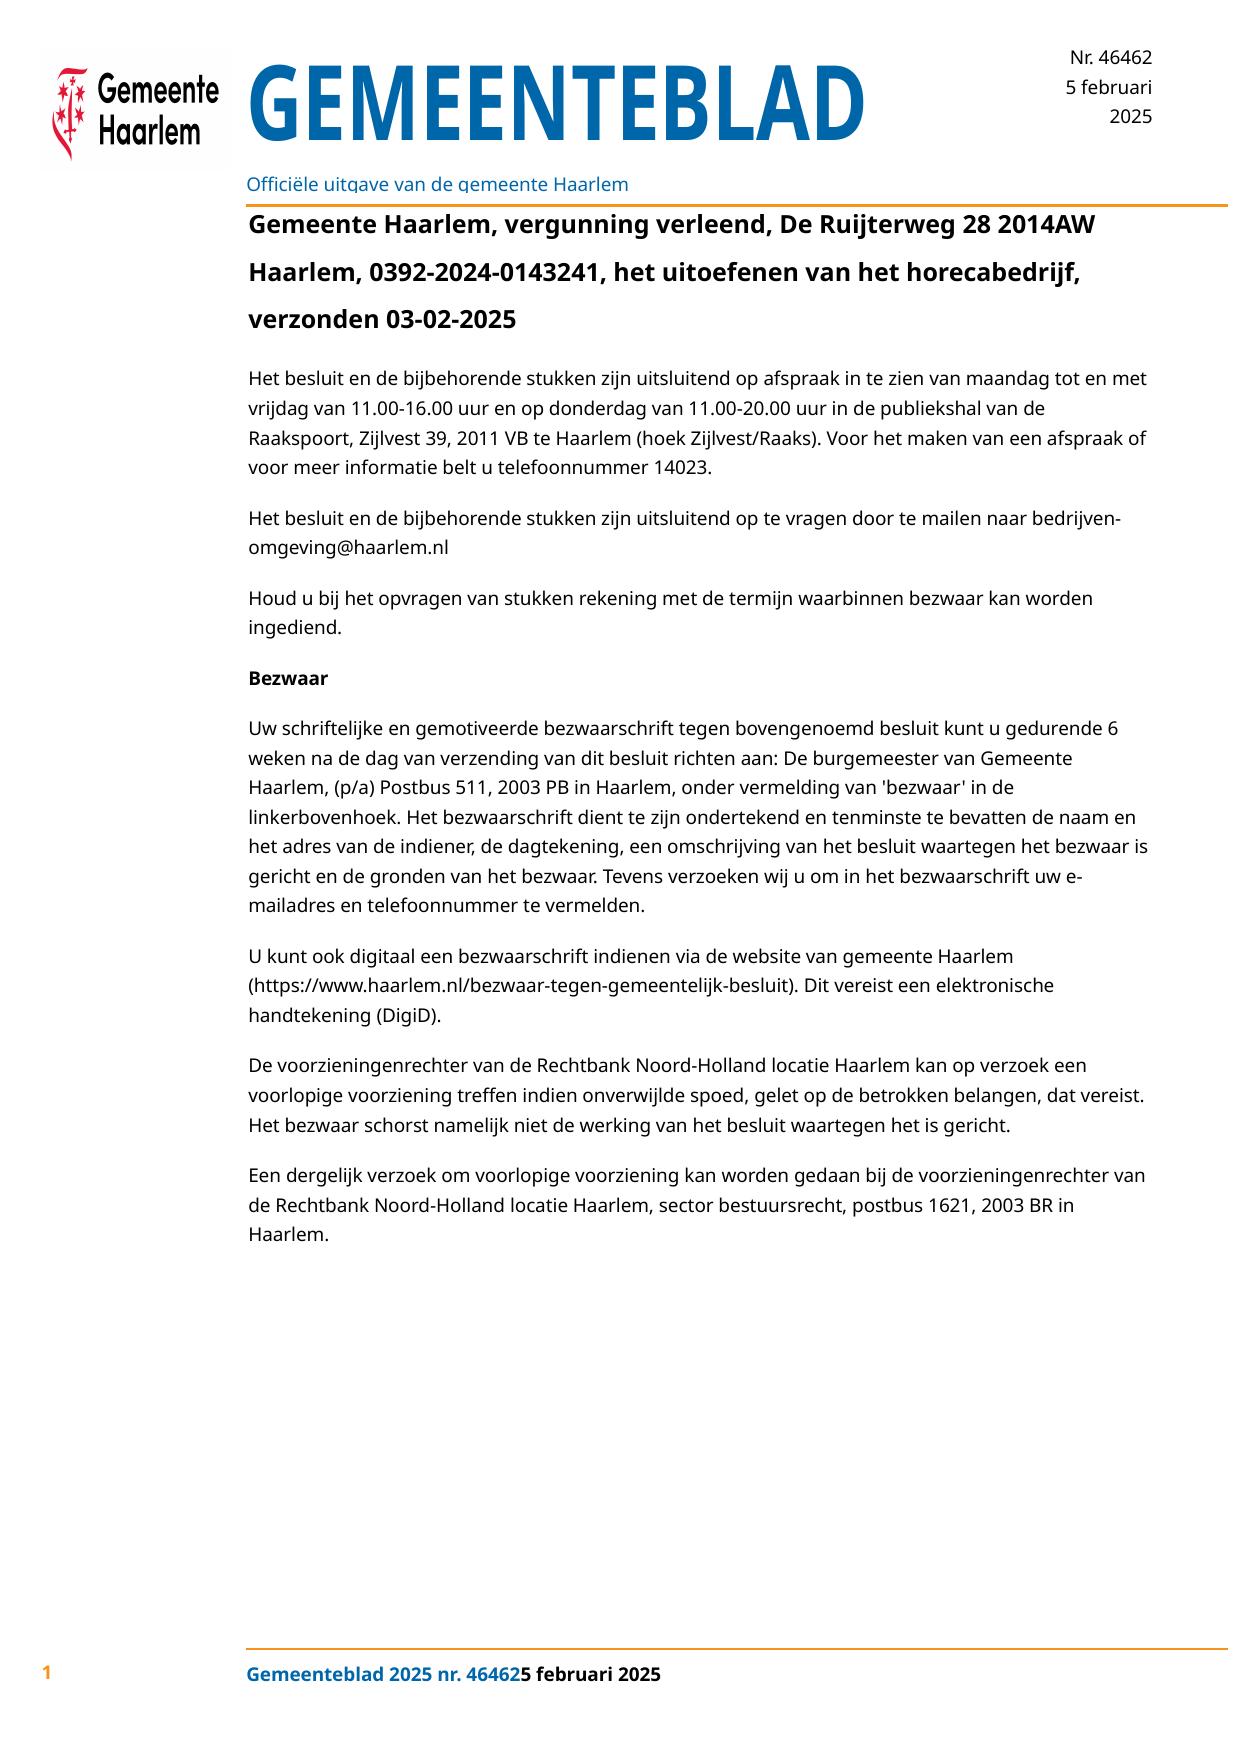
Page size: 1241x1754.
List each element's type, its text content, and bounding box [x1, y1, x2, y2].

text Het besluit en de bijbehorende stukken zijn uitsluitend op afspraak in te zien van maandag tot en met vrijdag van 11.00-16.00 uur en op donderdag van 11.00-20.00 uur in de publiekshal van de Raakspoort, Zijlvest 39, 2011 VB te Haarlem (hoek Zijlvest/Raaks). Voor het maken van een afspraak of voor meer informatie belt u telefoonnummer 14023. [248, 366, 1152, 480]
text U kunt ook digitaal een bezwaarschrift indienen via de website van gemeente Haarlem (https://www.haarlem.nl/bezwaar-tegen-gemeentelijk-besluit). Dit vereist een elektronische handtekening (DigiD). [248, 943, 1152, 1028]
text Bezwaar [248, 665, 1152, 690]
text Houd u bij het opvragen van stukken rekening met de termijn waarbinnen bezwaar kan worden ingediend. [248, 585, 1152, 640]
text Uw schriftelijke en gemotiveerde bezwaarschrift tegen bovengenoemd besluit kunt u gedurende 6 weken na de dag van verzending van dit besluit richten aan: De burgemeester van Gemeente Haarlem, (p/a) Postbus 511, 2003 PB in Haarlem, onder vermelding van 'bezwaar' in de linkerbovenhoek. Het bezwaarschrift dient te zijn ondertekend en tenminste te bevatten de naam en het adres van de indiener, de dagtekening, een omschrijving van het besluit waartegen het bezwaar is gericht en de gronden van het bezwaar. Tevens verzoeken wij u om in het bezwaarschrift uw e-mailadres en telefoonnummer te vermelden. [248, 715, 1152, 918]
text Gemeente Haarlem, vergunning verleend, De Ruijterweg 28 2014AW Haarlem, 0392-2024-0143241, het uitoefenen van het horecabedrijf, verzonden 03-02-2025 [248, 207, 1152, 336]
text De voorzieningenrechter van de Rechtbank Noord-Holland locatie Haarlem kan op verzoek een voorlopige voorziening treffen indien onverwijlde spoed, gelet op de betrokken belangen, dat vereist. Het bezwaar schorst namelijk niet de werking van het besluit waartegen het is gericht. [248, 1053, 1152, 1137]
text Een dergelijk verzoek om voorlopige voorziening kan worden gedaan bij de voorzieningenrechter van de Rechtbank Noord-Holland locatie Haarlem, sector bestuursrecht, postbus 1621, 2003 BR in Haarlem. [248, 1162, 1152, 1247]
picture [41, 47, 231, 172]
text Het besluit en de bijbehorende stukken zijn uitsluitend op te vragen door te mailen naar bedrijven-omgeving@haarlem.nl [248, 505, 1152, 560]
